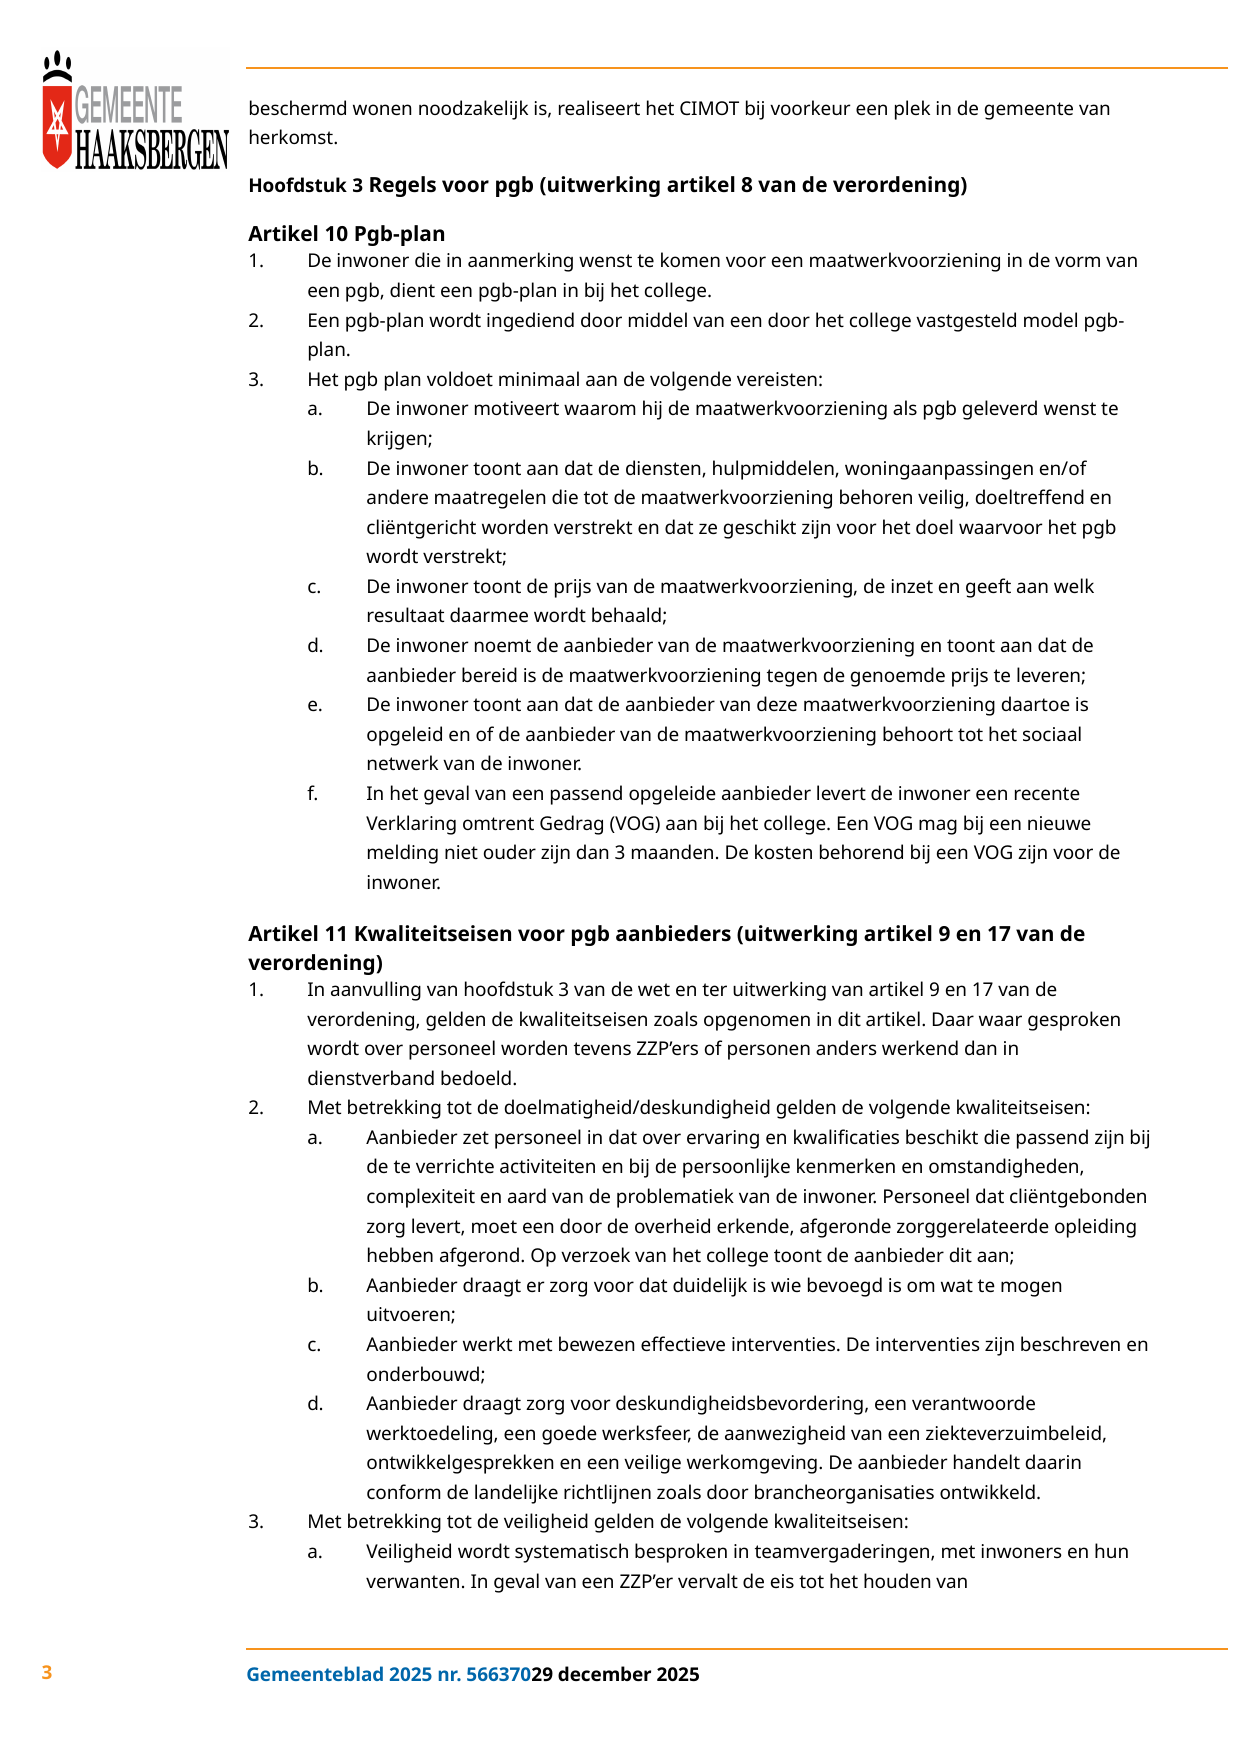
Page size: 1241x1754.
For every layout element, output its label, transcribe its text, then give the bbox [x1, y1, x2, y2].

text beschermd wonen noodzakelijk is, realiseert het CIMOT bij voorkeur een plek in de gemeente van herkomst. [248, 95, 1152, 150]
list Aanbieder werkt met bewezen effectieve interventies. De interventies zijn beschreven en onderbouwd; [307, 1331, 1152, 1387]
text Artikel 11 Kwaliteitseisen voor pgb aanbieders (uitwerking artikel 9 en 17 van de verordening) [248, 919, 1152, 976]
picture [41, 47, 231, 172]
list Veiligheid wordt systematisch besproken in teamvergaderingen, met inwoners en hun verwanten. In geval van een ZZP’er vervalt de eis tot het houden van [307, 1538, 1152, 1594]
list De inwoner noemt de aanbieder van de maatwerkvoorziening en toont aan dat de aanbieder bereid is de maatwerkvoorziening tegen de genoemde prijs te leveren; [307, 632, 1152, 688]
list Aanbieder zet personeel in dat over ervaring en kwalificaties beschikt die passend zijn bij de te verrichte activiteiten en bij de persoonlijke kenmerken en omstandigheden, complexiteit en aard van de problematiek van de inwoner. Personeel dat cliëntgebonden zorg levert, moet een door de overheid erkende, afgeronde zorggerelateerde opleiding hebben afgerond. Op verzoek van het college toont de aanbieder dit aan; [307, 1124, 1152, 1268]
list In aanvulling van hoofdstuk 3 van de wet en ter uitwerking van artikel 9 en 17 van de verordening, gelden de kwaliteitseisen zoals opgenomen in dit artikel. Daar waar gesproken wordt over personeel worden tevens ZZP’ers of personen anders werkend dan in dienstverband bedoeld. [248, 976, 1152, 1091]
list De inwoner die in aanmerking wenst te komen voor een maatwerkvoorziening in de vorm van een pgb, dient een pgb-plan in bij het college. [248, 248, 1152, 303]
list Aanbieder draagt zorg voor deskundigheidsbevordering, een verantwoorde werktoedeling, een goede werksfeer, de aanwezigheid van een ziekteverzuimbeleid, ontwikkelgesprekken en een veilige werkomgeving. De aanbieder handelt daarin conform de landelijke richtlijnen zoals door brancheorganisaties ontwikkeld. [307, 1390, 1152, 1505]
list In het geval van een passend opgeleide aanbieder levert de inwoner een recente Verklaring omtrent Gedrag (VOG) aan bij het college. Een VOG mag bij een nieuwe melding niet ouder zijn dan 3 maanden. De kosten behorend bij een VOG zijn voor de inwoner. [307, 780, 1152, 895]
list De inwoner toont de prijs van de maatwerkvoorziening, de inzet en geeft aan welk resultaat daarmee wordt behaald; [307, 573, 1152, 628]
list Aanbieder draagt er zorg voor dat duidelijk is wie bevoegd is om wat te mogen uitvoeren; [307, 1272, 1152, 1327]
text Artikel 10 Pgb-plan [248, 219, 1152, 248]
list Een pgb-plan wordt ingediend door middel van een door het college vastgesteld model pgb-plan. [248, 307, 1152, 362]
text Hoofdstuk 3 Regels voor pgb (uitwerking artikel 8 van de verordening) [248, 170, 1152, 198]
list De inwoner motiveert waarom hij de maatwerkvoorziening als pgb geleverd wenst te krijgen; [307, 396, 1152, 451]
list De inwoner toont aan dat de aanbieder van deze maatwerkvoorziening daartoe is opgeleid en of de aanbieder van de maatwerkvoorziening behoort tot het sociaal netwerk van de inwoner. [307, 691, 1152, 776]
list Met betrekking tot de veiligheid gelden de volgende kwaliteitseisen: [248, 1509, 1152, 1534]
list Het pgb plan voldoet minimaal aan de volgende vereisten: [248, 366, 1152, 392]
list De inwoner toont aan dat de diensten, hulpmiddelen, woningaanpassingen en/of andere maatregelen die tot de maatwerkvoorziening behoren veilig, doeltreffend en cliëntgericht worden verstrekt en dat ze geschikt zijn voor het doel waarvoor het pgb wordt verstrekt; [307, 455, 1152, 569]
list Met betrekking tot de doelmatigheid/deskundigheid gelden de volgende kwaliteitseisen: [248, 1094, 1152, 1120]
